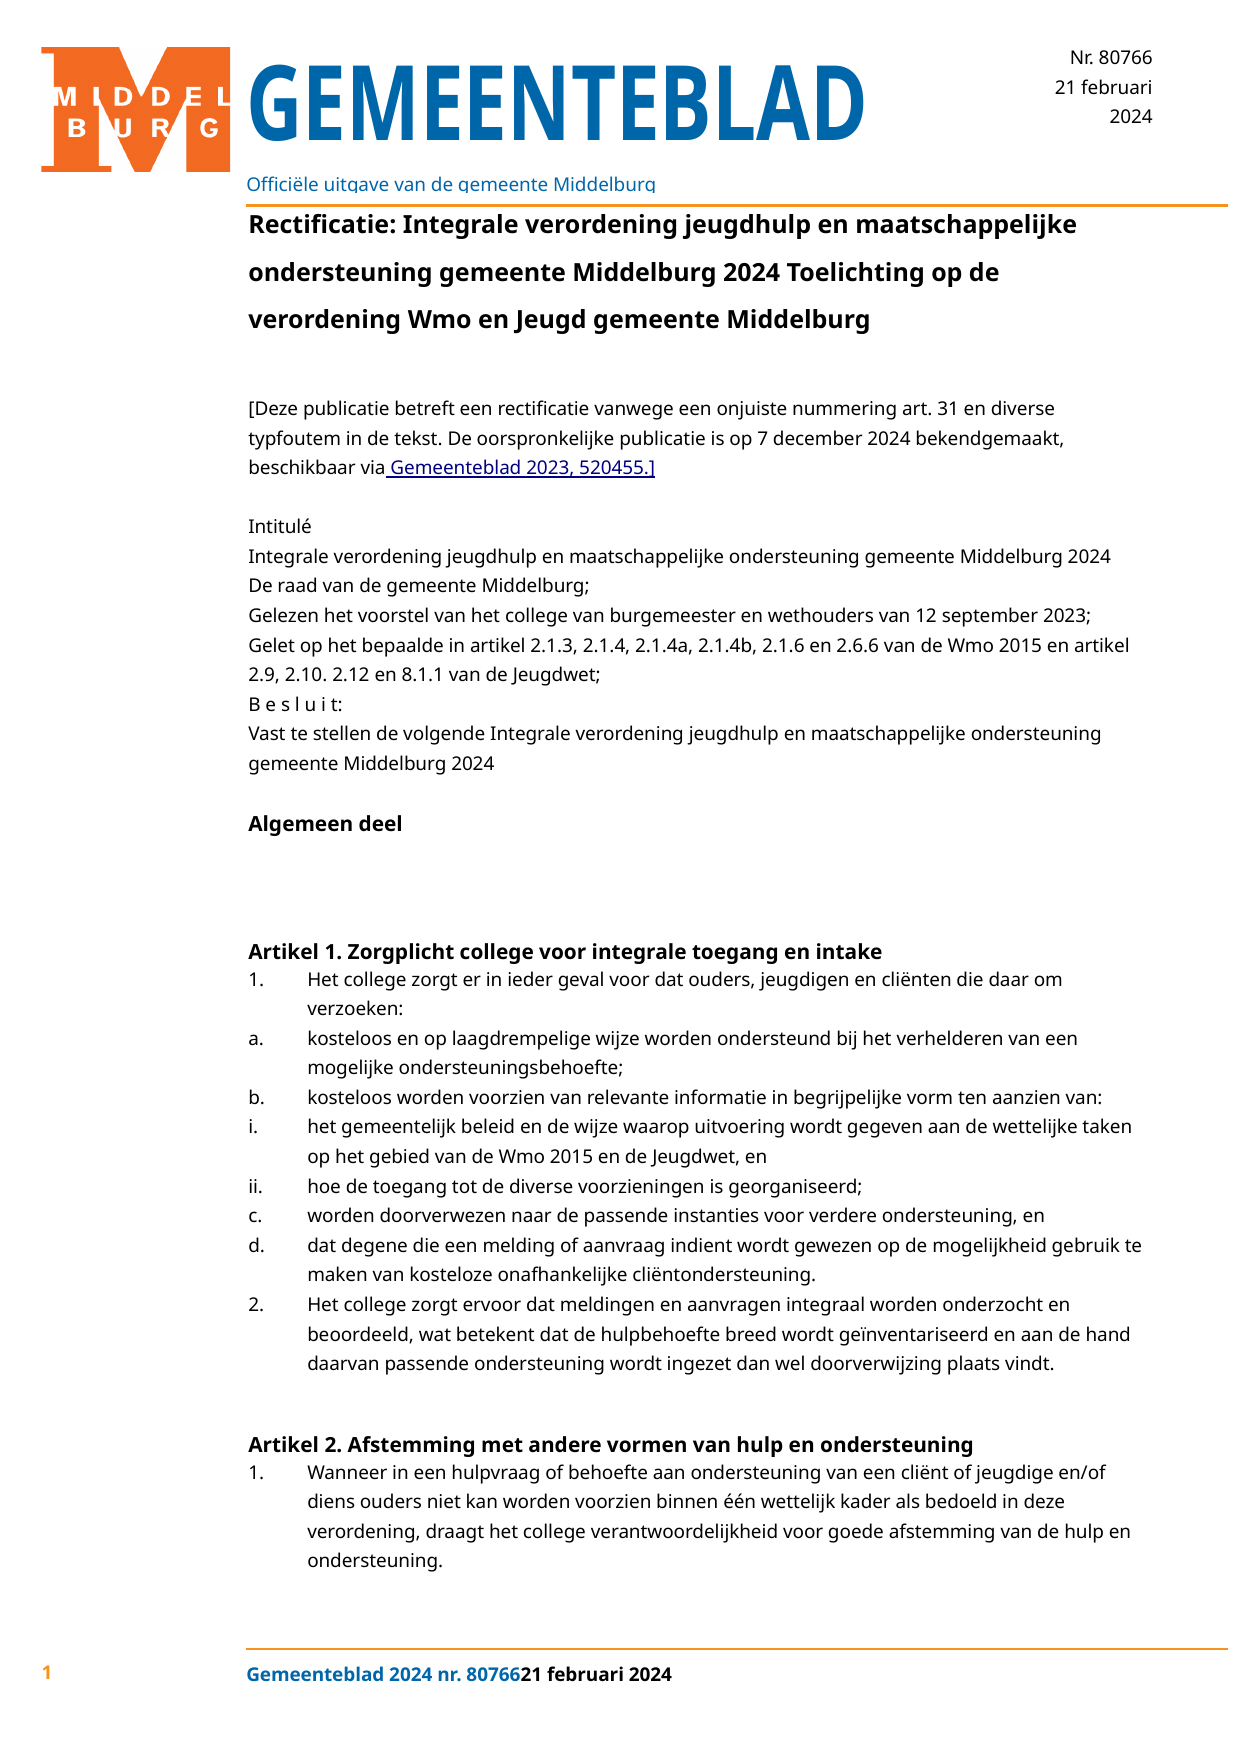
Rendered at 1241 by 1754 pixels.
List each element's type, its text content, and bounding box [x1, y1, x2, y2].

list Het college zorgt er in ieder geval voor dat ouders, jeugdigen en cliënten die daar om verzoeken: [248, 966, 1152, 1021]
list worden doorverwezen naar de passende instanties voor verdere ondersteuning, en [248, 1202, 1152, 1228]
text Gelet op het bepaalde in artikel 2.1.3, 2.1.4, 2.1.4a, 2.1.4b, 2.1.6 en 2.6.6 van de Wmo 2015 en artikel 2.9, 2.10. 2.12 en 8.1.1 van de Jeugdwet; [248, 632, 1152, 687]
text Rectificatie: Integrale verordening jeugdhulp en maatschappelijke ondersteuning gemeente Middelburg 2024 Toelichting op de verordening Wmo en Jeugd gemeente Middelburg [248, 207, 1152, 336]
picture [41, 47, 231, 172]
text De raad van de gemeente Middelburg; [248, 573, 1152, 598]
text Integrale verordening jeugdhulp en maatschappelijke ondersteuning gemeente Middelburg 2024 [248, 543, 1152, 569]
list dat degene die een melding of aanvraag indient wordt gewezen op de mogelijkheid gebruik te maken van kosteloze onafhankelijke cliëntondersteuning. [248, 1232, 1152, 1287]
list kosteloos worden voorzien van relevante informatie in begrijpelijke vorm ten aanzien van: [248, 1084, 1152, 1110]
text Vast te stellen de volgende Integrale verordening jeugdhulp en maatschappelijke ondersteuning gemeente Middelburg 2024 [248, 721, 1152, 776]
text Algemeen deel [248, 809, 1152, 838]
list Wanneer in een hulpvraag of behoefte aan ondersteuning van een cliënt of jeugdige en/of diens ouders niet kan worden voorzien binnen één wettelijk kader als bedoeld in deze verordening, draagt het college verantwoordelijkheid voor goede afstemming van de hulp en ondersteuning. [248, 1459, 1152, 1573]
list kosteloos en op laagdrempelige wijze worden ondersteund bij het verhelderen van een mogelijke ondersteuningsbehoefte; [248, 1025, 1152, 1080]
text Artikel 2. Afstemming met andere vormen van hulp en ondersteuning [248, 1430, 1152, 1459]
text Gelezen het voorstel van het college van burgemeester en wethouders van 12 september 2023; [248, 602, 1152, 628]
list hoe de toegang tot de diverse voorzieningen is georganiseerd; [248, 1173, 1152, 1199]
text Intitulé [248, 513, 1152, 539]
text B e s l u i t: [248, 691, 1152, 717]
list het gemeentelijk beleid en de wijze waarop uitvoering wordt gegeven aan de wettelijke taken op het gebied van de Wmo 2015 en de Jeugdwet, en [248, 1114, 1152, 1169]
list Het college zorgt ervoor dat meldingen en aanvragen integraal worden onderzocht en beoordeeld, wat betekent dat de hulpbehoefte breed wordt geïnventariseerd en aan de hand daarvan passende ondersteuning wordt ingezet dan wel doorverwijzing plaats vindt. [248, 1291, 1152, 1376]
text Artikel 1. Zorgplicht college voor integrale toegang en intake [248, 937, 1152, 966]
text [Deze publicatie betreft een rectificatie vanwege een onjuiste nummering art. 31 en diverse typfoutem in de tekst. De oorspronkelijke publicatie is op 7 december 2024 bekendgemaakt, beschikbaar via Gemeenteblad 2023, 520455.] [248, 395, 1152, 480]
